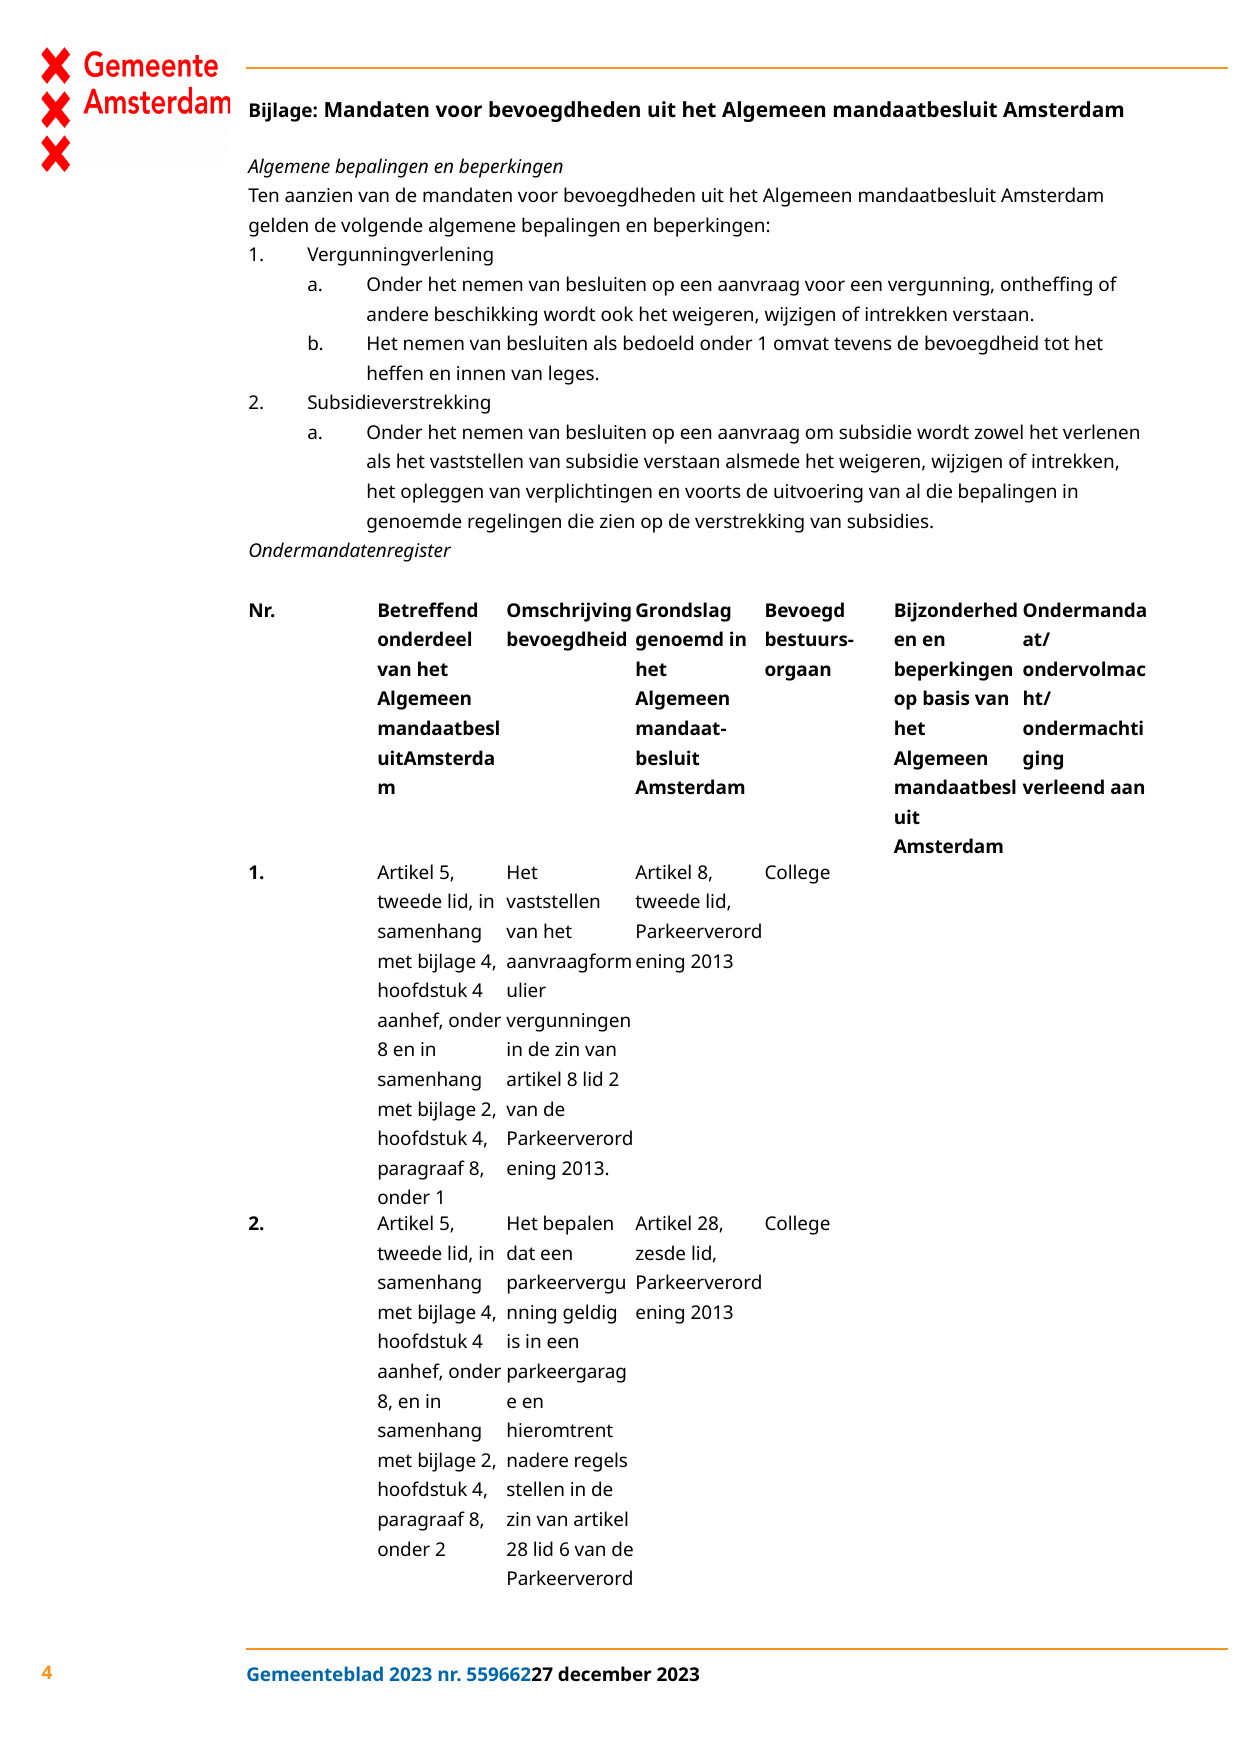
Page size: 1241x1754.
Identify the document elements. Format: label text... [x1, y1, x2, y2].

table_header Nr. [248, 597, 377, 859]
table_header Grondslag genoemd in het Algemeen mandaat-besluit Amsterdam [635, 597, 764, 859]
table_header Ondermandaat/ ondervolmacht/ ondermachtiging verleend aan [1023, 597, 1152, 859]
text Ondermandatenregister [248, 537, 1152, 563]
table_header Betreffend onderdeel van het Algemeen mandaatbesluitAmsterdam [377, 597, 506, 859]
table_cell Artikel 8, tweede lid, Parkeerverordening 2013 [635, 859, 764, 1210]
table_header Bijzonderheden en beperkingen op basis van het Algemeen mandaatbesluit Amsterdam [894, 597, 1022, 859]
table_cell Artikel 28, zesde lid, Parkeerverordening 2013 [635, 1210, 764, 1591]
table_header Bevoegd bestuurs-orgaan [764, 597, 893, 859]
table_cell 2. [248, 1210, 377, 1591]
list Subsidieverstrekking [248, 389, 1152, 415]
table_cell Artikel 5, tweede lid, in samenhang met bijlage 4, hoofdstuk 4 aanhef, onder 8 en in samenhang met bijlage 2, hoofdstuk 4, paragraaf 8, onder 1 [377, 859, 506, 1210]
table_cell [1023, 859, 1152, 1210]
list Onder het nemen van besluiten op een aanvraag om subsidie wordt zowel het verlenen als het vaststellen van subsidie verstaan alsmede het weigeren, wijzigen of intrekken, het opleggen van verplichtingen en voorts de uitvoering van al die bepalingen in genoemde regelingen die zien op de verstrekking van subsidies. [307, 419, 1152, 534]
picture [41, 47, 231, 172]
table_cell [894, 859, 1022, 1210]
table_cell Artikel 5, tweede lid, in samenhang met bijlage 4, hoofdstuk 4 aanhef, onder 8, en in samenhang met bijlage 2, hoofdstuk 4, paragraaf 8, onder 2 [377, 1210, 506, 1591]
list Vergunningverlening [248, 242, 1152, 267]
list Onder het nemen van besluiten op een aanvraag voor een vergunning, ontheffing of andere beschikking wordt ook het weigeren, wijzigen of intrekken verstaan. [307, 271, 1152, 327]
text Bijlage: Mandaten voor bevoegdheden uit het Algemeen mandaatbesluit Amsterdam [248, 95, 1152, 123]
table_cell College [764, 859, 893, 1210]
list Het nemen van besluiten als bedoeld onder 1 omvat tevens de bevoegdheid tot het heffen en innen van leges. [307, 330, 1152, 386]
table_cell College [764, 1210, 893, 1591]
text Ten aanzien van de mandaten voor bevoegdheden uit het Algemeen mandaatbesluit Amsterdam gelden de volgende algemene bepalingen en beperkingen: [248, 182, 1152, 238]
table_cell [894, 1210, 1022, 1591]
text Algemene bepalingen en beperkingen [248, 153, 1152, 179]
table_cell Het vaststellen van het aanvraagformulier vergunningen in de zin van artikel 8 lid 2 van de Parkeerverordening 2013. [506, 859, 635, 1210]
table_header Omschrijving bevoegdheid [506, 597, 635, 859]
table_cell 1. [248, 859, 377, 1210]
table_cell Het bepalen dat een parkeervergunning geldig is in een parkeergarage en hieromtrent nadere regels stellen in de zin van artikel 28 lid 6 van de Parkeerverord [506, 1210, 635, 1591]
table_cell [1023, 1210, 1152, 1591]
